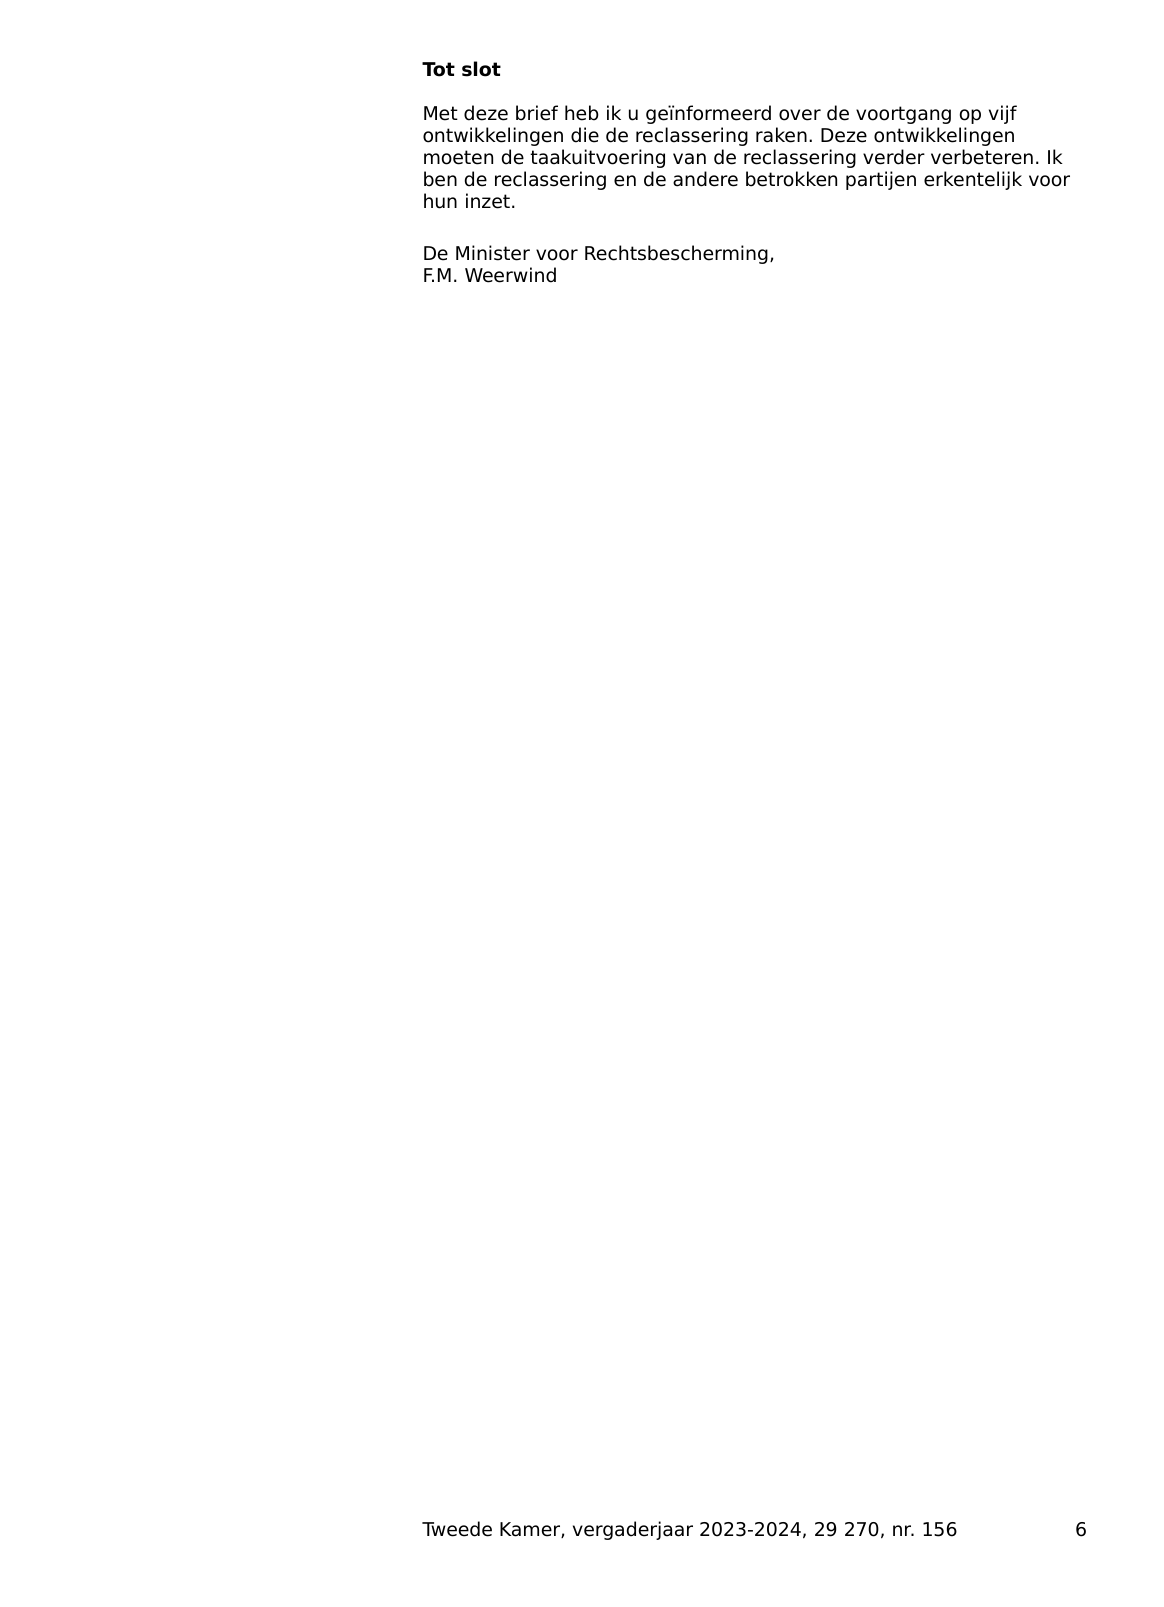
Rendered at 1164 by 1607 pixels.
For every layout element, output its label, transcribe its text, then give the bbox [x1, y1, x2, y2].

subtitle Tot slot [422, 59, 1087, 81]
text Met deze brief heb ik u geïnformeerd over de voortgang op vijf ontwikkelingen die de reclassering raken. Deze ontwikkelingen moeten de taakuitvoering van de reclassering verder verbeteren. Ik ben de reclassering en de andere betrokken partijen erkentelijk voor hun inzet. [422, 103, 1087, 213]
text De Minister voor Rechtsbescherming, F.M. Weerwind [422, 243, 1087, 287]
